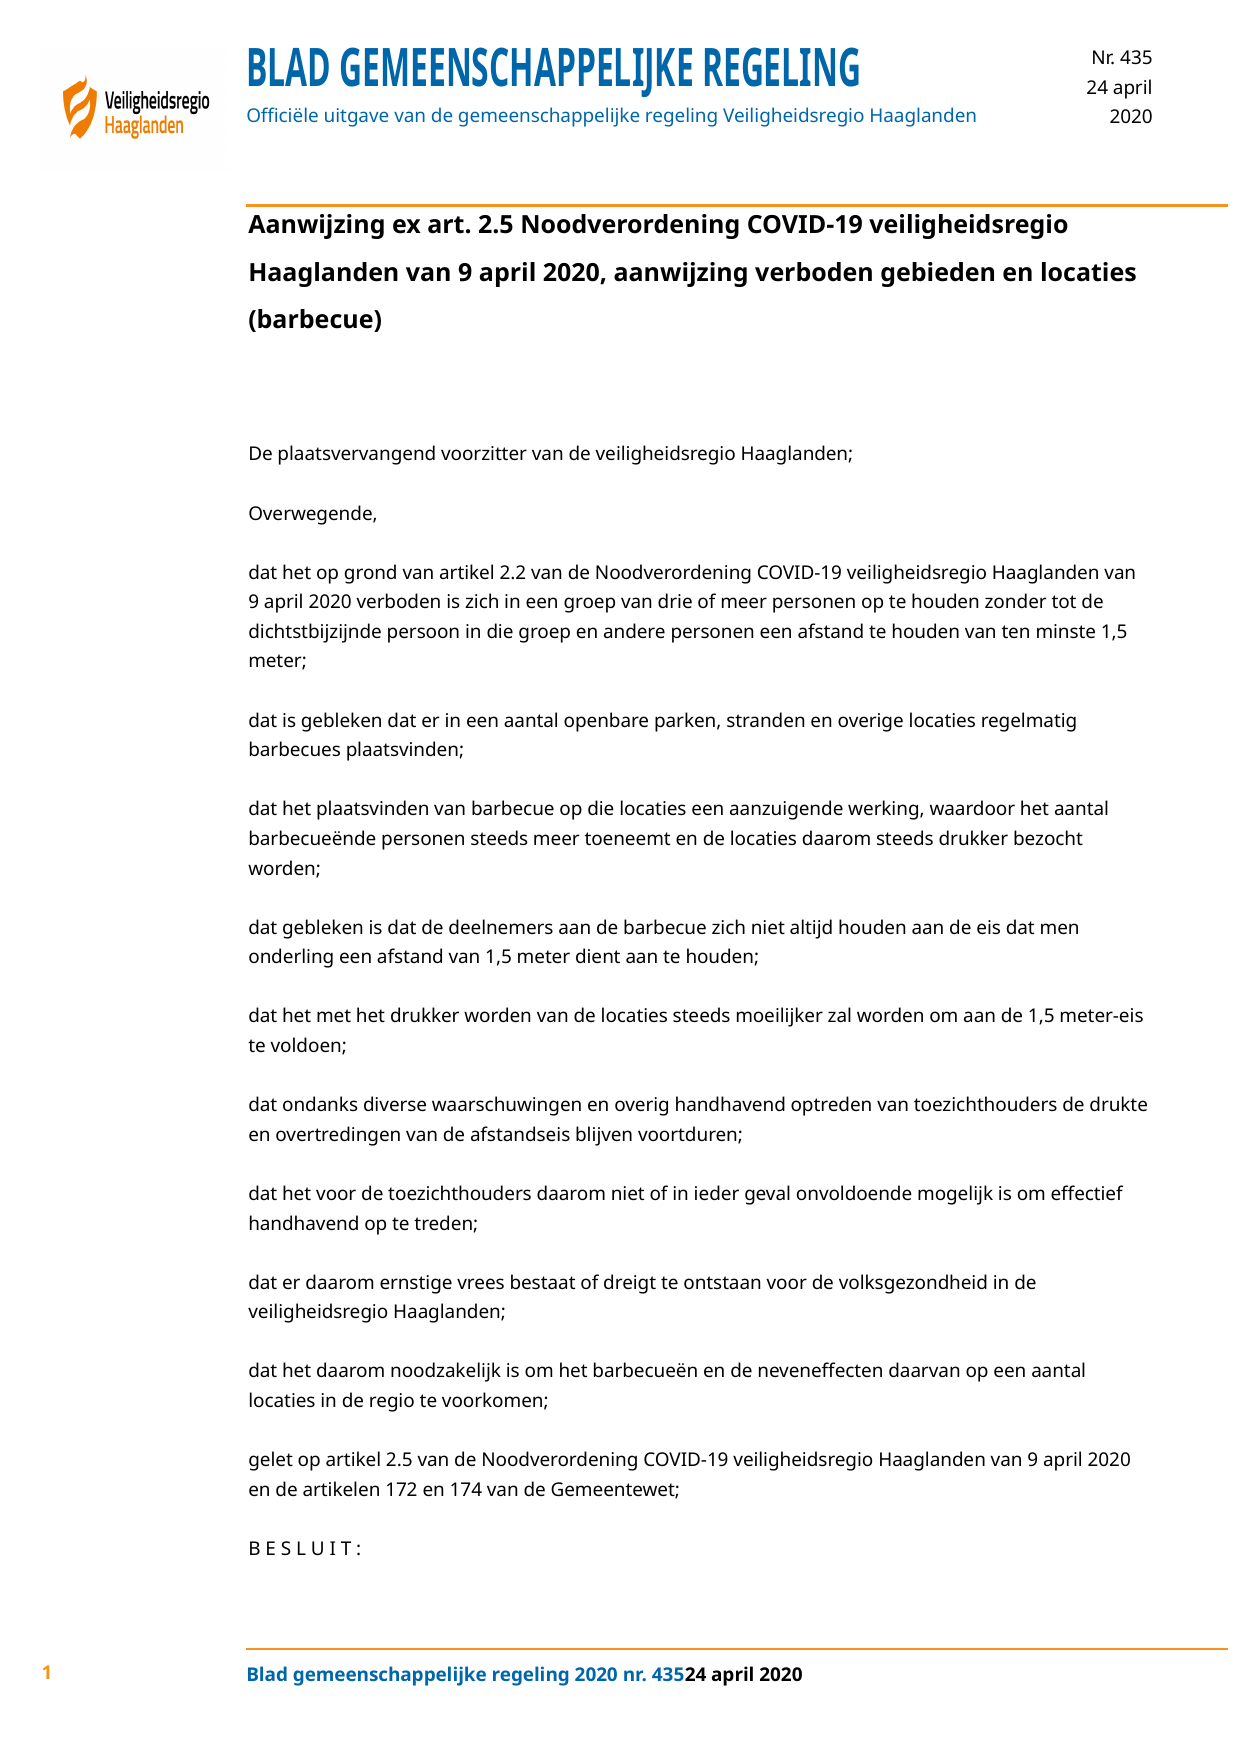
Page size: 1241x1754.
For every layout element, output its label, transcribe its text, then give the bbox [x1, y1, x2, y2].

text dat is gebleken dat er in een aantal openbare parken, stranden en overige locaties regelmatig barbecues plaatsvinden; [248, 707, 1152, 762]
text dat het plaatsvinden van barbecue op die locaties een aanzuigende werking, waardoor het aantal barbecueënde personen steeds meer toeneemt en de locaties daarom steeds drukker bezocht worden; [248, 796, 1152, 880]
text B E S L U I T : [248, 1535, 1152, 1561]
picture [41, 47, 231, 172]
text Aanwijzing ex art. 2.5 Noodverordening COVID-19 veiligheidsregio Haaglanden van 9 april 2020, aanwijzing verboden gebieden en locaties (barbecue) [248, 207, 1152, 336]
text dat het voor de toezichthouders daarom niet of in ieder geval onvoldoende mogelijk is om effectief handhavend op te treden; [248, 1180, 1152, 1235]
text Overwegende, [248, 500, 1152, 525]
text De plaatsvervangend voorzitter van de veiligheidsregio Haaglanden; [248, 441, 1152, 466]
text dat ondanks diverse waarschuwingen en overig handhavend optreden van toezichthouders de drukte en overtredingen van de afstandseis blijven voortduren; [248, 1091, 1152, 1147]
text gelet op artikel 2.5 van de Noodverordening COVID-19 veiligheidsregio Haaglanden van 9 april 2020 en de artikelen 172 en 174 van de Gemeentewet; [248, 1446, 1152, 1502]
text dat het daarom noodzakelijk is om het barbecueën en de neveneffecten daarvan op een aantal locaties in de regio te voorkomen; [248, 1358, 1152, 1413]
text dat gebleken is dat de deelnemers aan de barbecue zich niet altijd houden aan de eis dat men onderling een afstand van 1,5 meter dient aan te houden; [248, 914, 1152, 969]
text dat het met het drukker worden van de locaties steeds moeilijker zal worden om aan de 1,5 meter-eis te voldoen; [248, 1003, 1152, 1058]
text dat er daarom ernstige vrees bestaat of dreigt te ontstaan voor de volksgezondheid in de veiligheidsregio Haaglanden; [248, 1269, 1152, 1324]
text dat het op grond van artikel 2.2 van de Noodverordening COVID-19 veiligheidsregio Haaglanden van 9 april 2020 verboden is zich in een groep van drie of meer personen op te houden zonder tot de dichtstbijzijnde persoon in die groep en andere personen een afstand te houden van ten minste 1,5 meter; [248, 559, 1152, 673]
